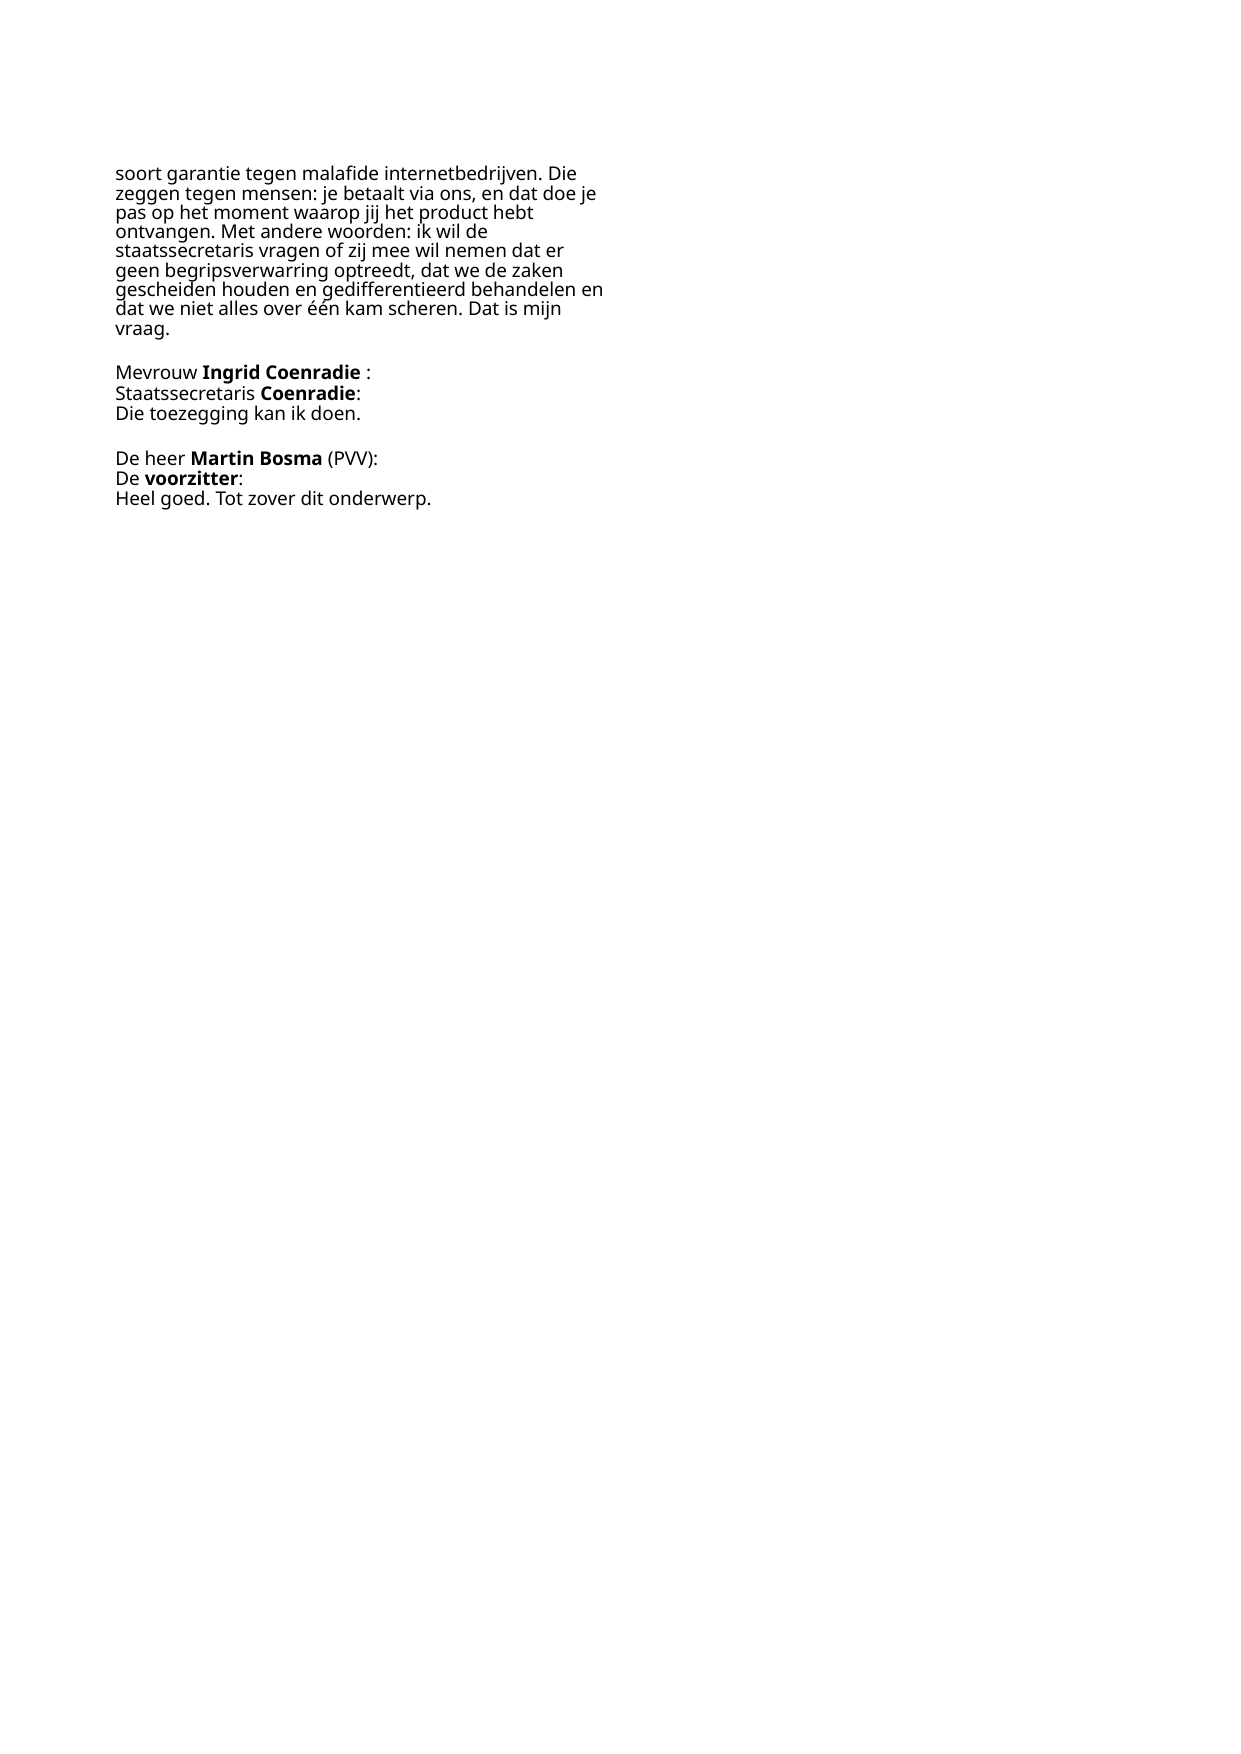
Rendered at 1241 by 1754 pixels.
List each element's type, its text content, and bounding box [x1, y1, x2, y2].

text Die toezegging kan ik doen. [115, 404, 605, 424]
text De voorzitter: [115, 470, 605, 490]
text Heel goed. Tot zover dit onderwerp. [115, 490, 605, 509]
text Mevrouw Ingrid Coenradie : [115, 359, 605, 385]
text Staatssecretaris Coenradie: [115, 385, 605, 404]
text soort garantie tegen malafide internetbedrijven. Die zeggen tegen mensen: je betaalt via ons, en dat doe je pas op het moment waarop jij het product hebt ontvangen. Met andere woorden: ik wil de staatssecretaris vragen of zij mee wil nemen dat er geen begripsverwarring optreedt, dat we de zaken gescheiden houden en gedifferentieerd behandelen en dat we niet alles over één kam scheren. Dat is mijn vraag. [115, 165, 605, 339]
text De heer Martin Bosma (PVV): [115, 445, 605, 470]
